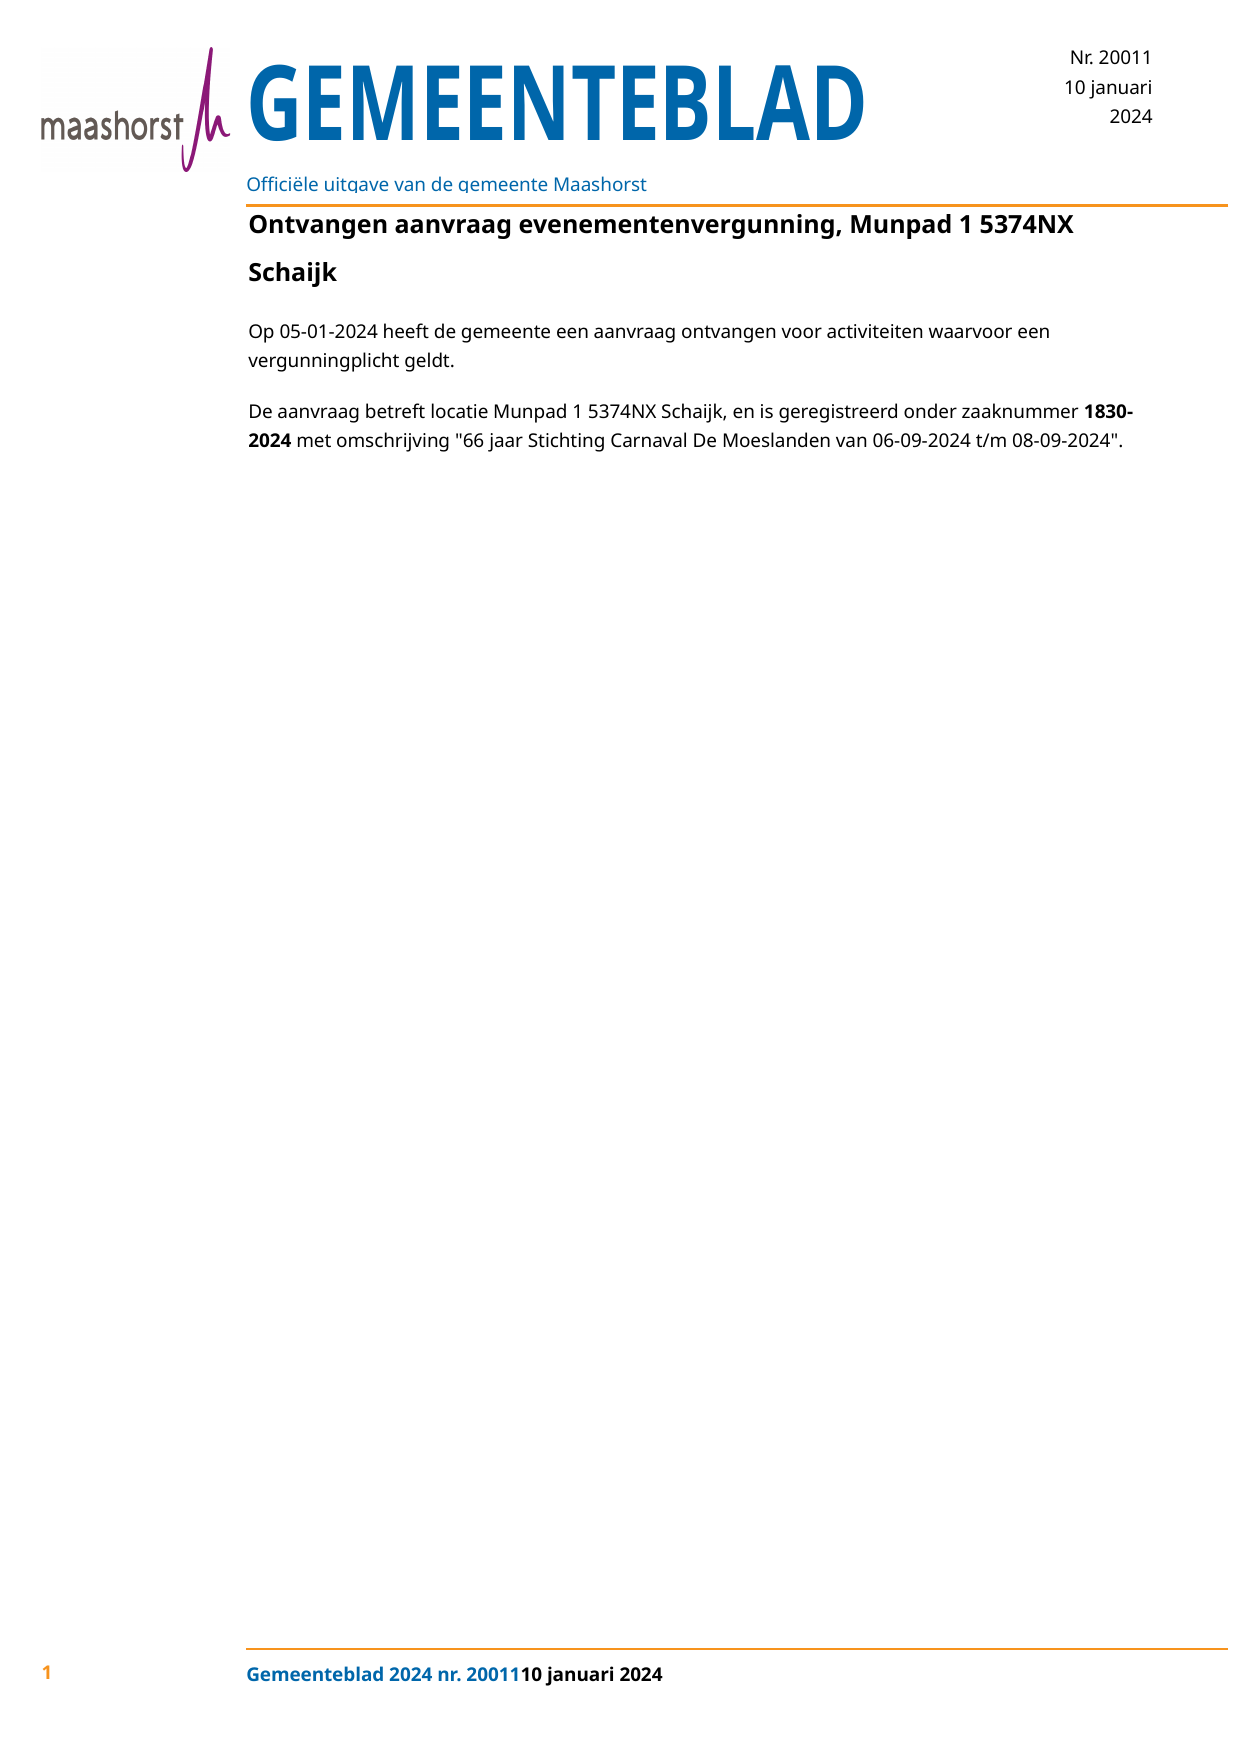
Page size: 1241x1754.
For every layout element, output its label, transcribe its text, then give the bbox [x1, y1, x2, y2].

picture [41, 47, 231, 172]
text Op 05-01-2024 heeft de gemeente een aanvraag ontvangen voor activiteiten waarvoor een vergunningplicht geldt. [248, 318, 1152, 373]
text De aanvraag betreft locatie Munpad 1 5374NX Schaijk, en is geregistreerd onder zaaknummer 1830-2024 met omschrijving "66 jaar Stichting Carnaval De Moeslanden van 06-09-2024 t/m 08-09-2024". [248, 398, 1152, 453]
text Ontvangen aanvraag evenementenvergunning, Munpad 1 5374NX Schaijk [248, 207, 1152, 288]
